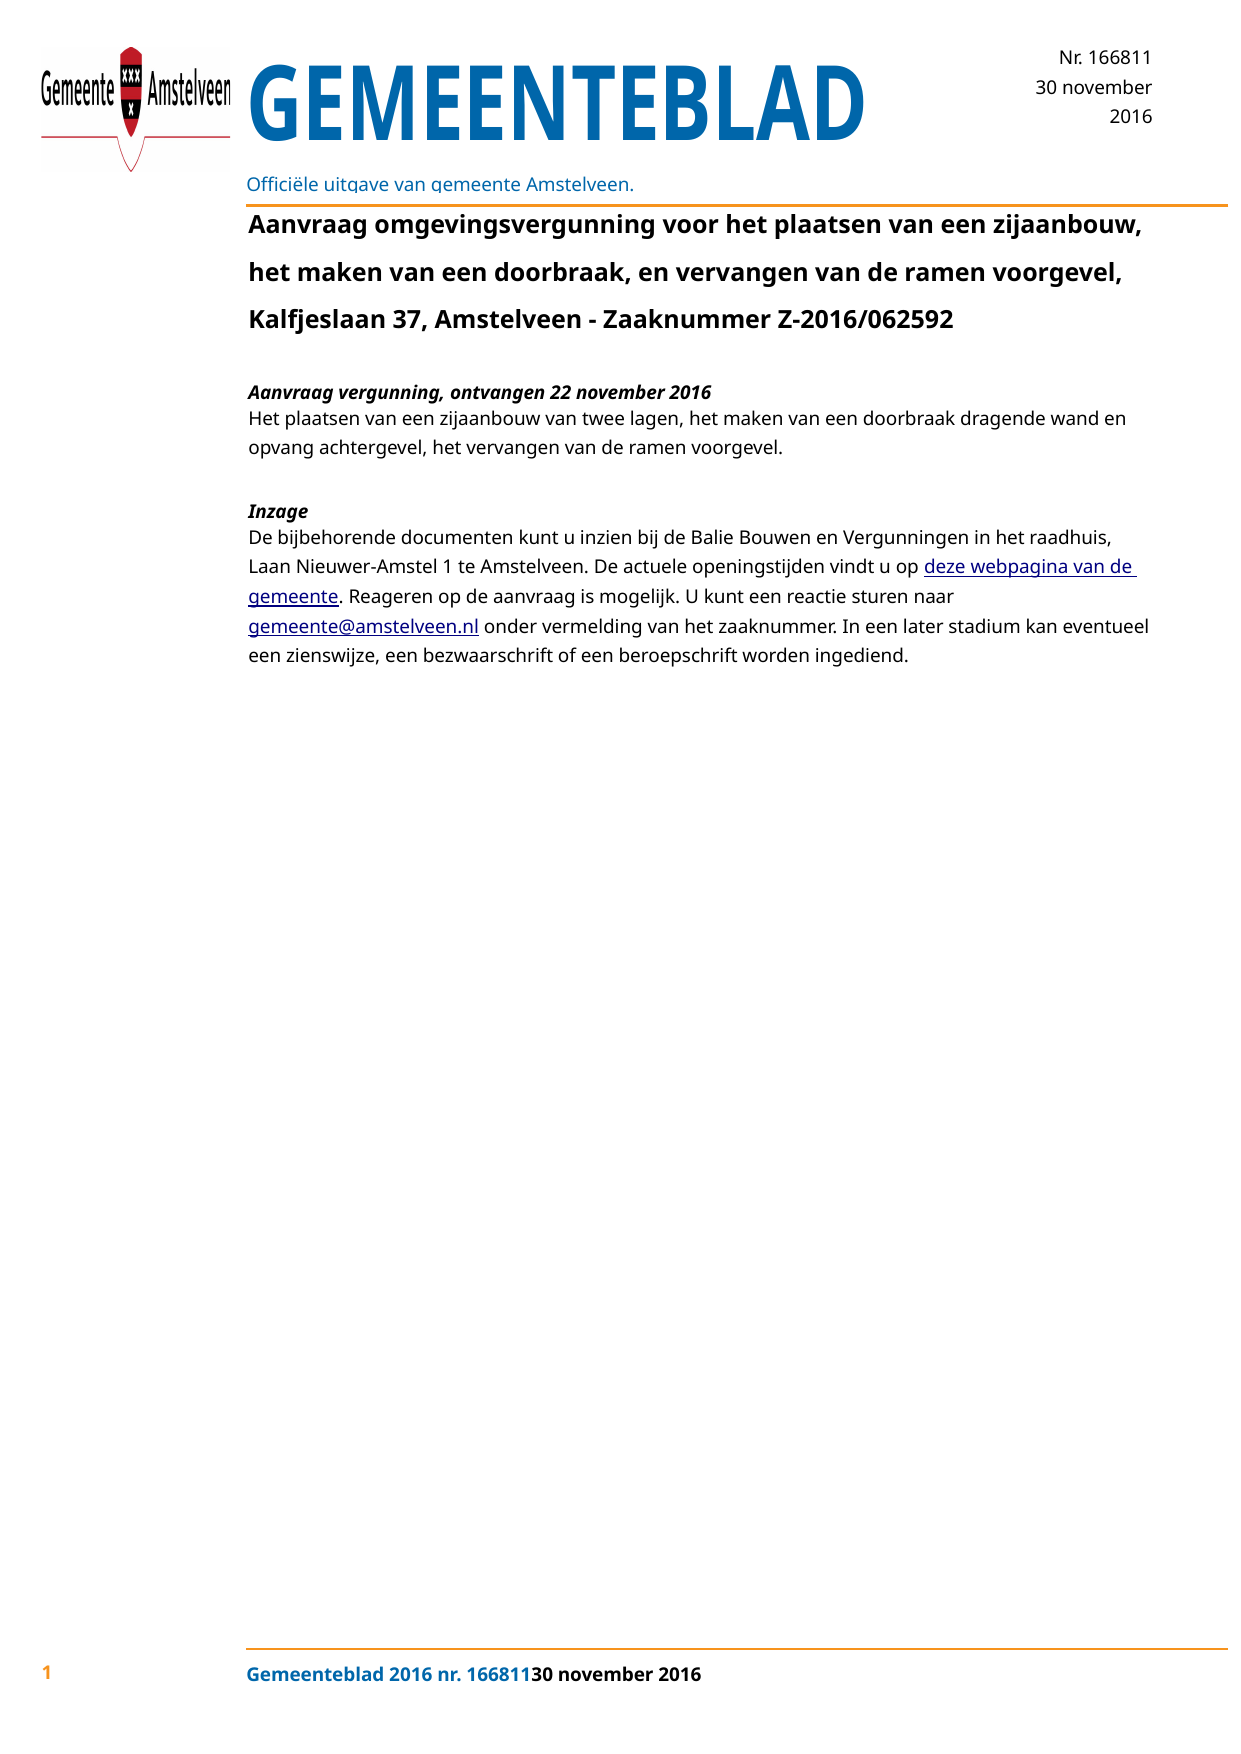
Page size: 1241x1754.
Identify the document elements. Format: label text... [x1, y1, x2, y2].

text Aanvraag vergunning, ontvangen 22 november 2016 [248, 379, 1152, 405]
text Aanvraag omgevingsvergunning voor het plaatsen van een zijaanbouw, het maken van een doorbraak, en vervangen van de ramen voorgevel, Kalfjeslaan 37, Amstelveen - Zaaknummer Z-2016/062592 [248, 207, 1152, 336]
text Het plaatsen van een zijaanbouw van twee lagen, het maken van een doorbraak dragende wand en opvang achtergevel, het vervangen van de ramen voorgevel. [248, 405, 1152, 460]
picture [41, 47, 231, 172]
text Inzage [248, 498, 1152, 524]
text De bijbehorende documenten kunt u inzien bij de Balie Bouwen en Vergunningen in het raadhuis, Laan Nieuwer-Amstel 1 te Amstelveen. De actuele openingstijden vindt u op deze webpagina van de gemeente. Reageren op de aanvraag is mogelijk. U kunt een reactie sturen naar gemeente@amstelveen.nl onder vermelding van het zaaknummer. In een later stadium kan eventueel een zienswijze, een bezwaarschrift of een beroepschrift worden ingediend. [248, 524, 1152, 668]
